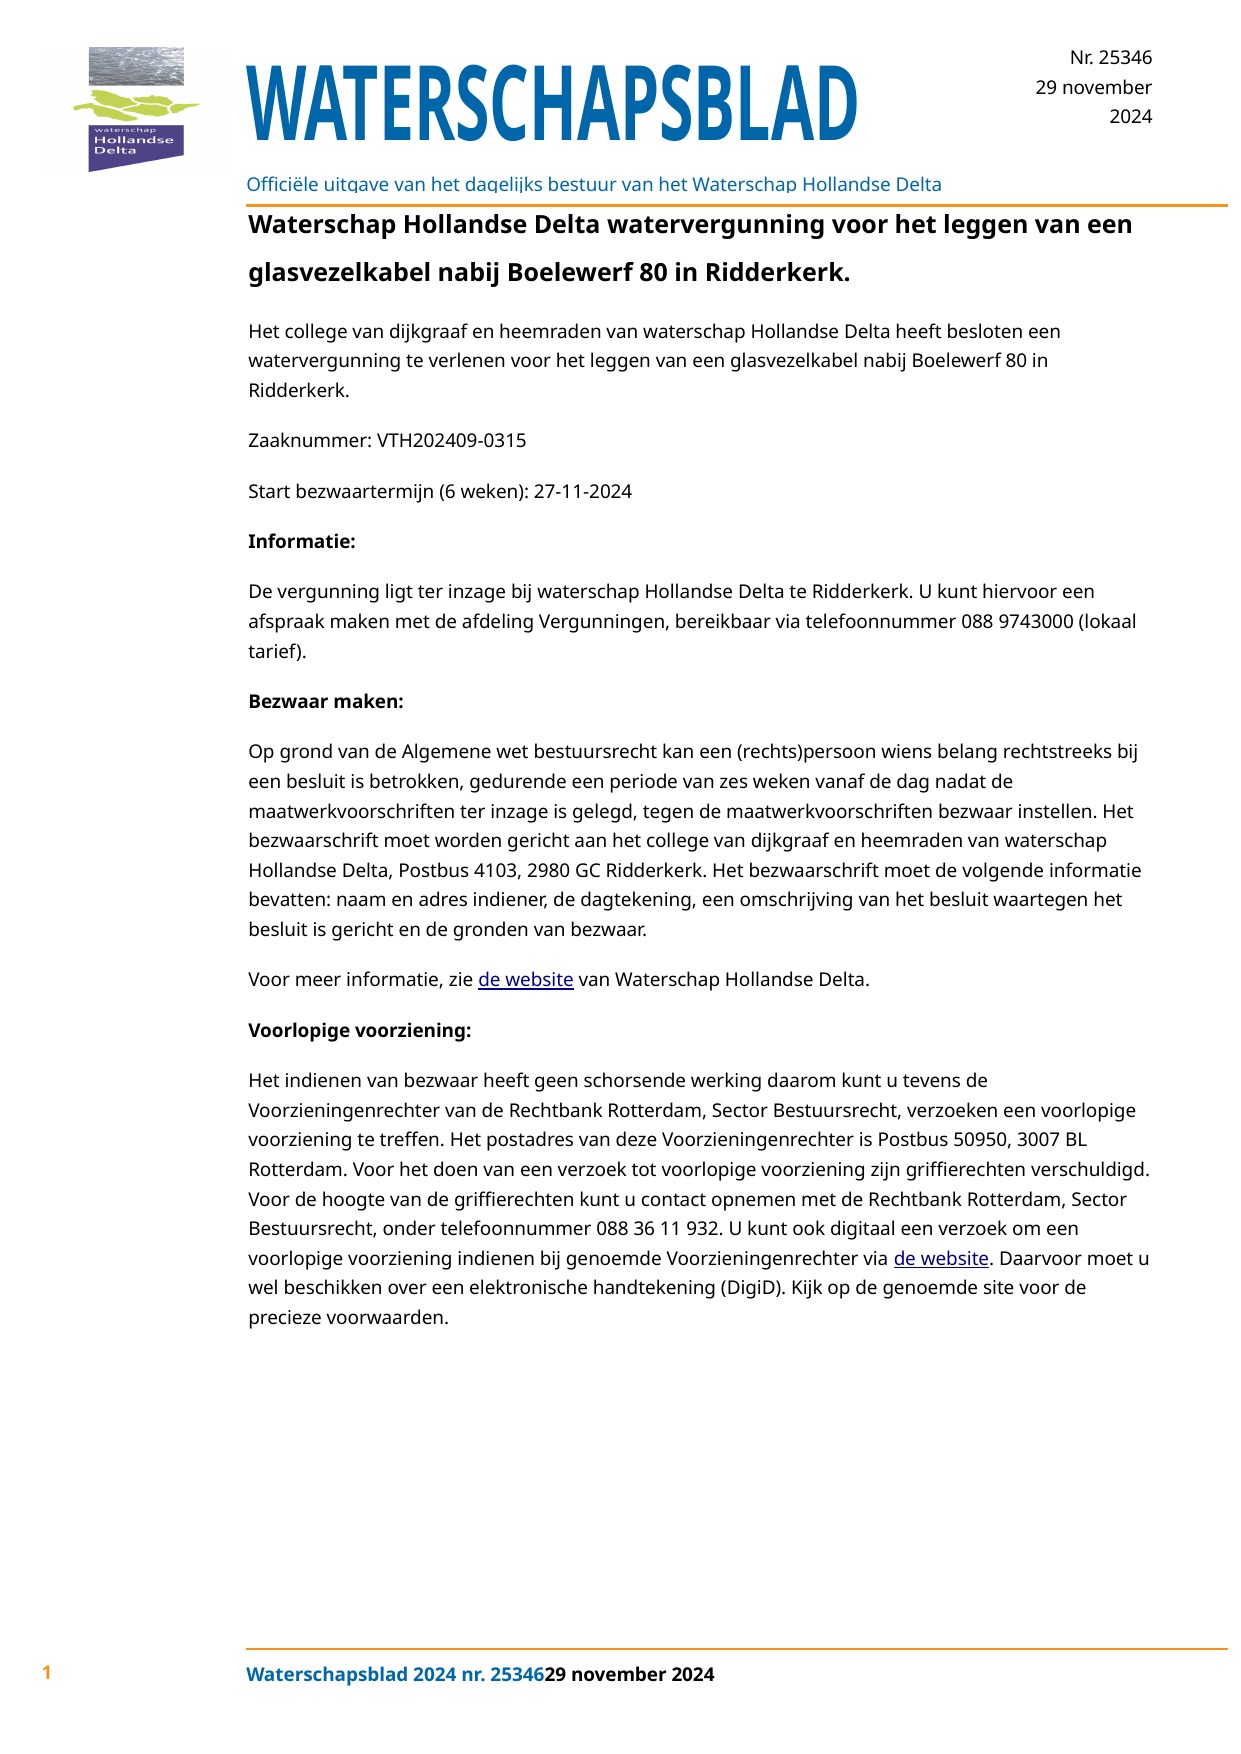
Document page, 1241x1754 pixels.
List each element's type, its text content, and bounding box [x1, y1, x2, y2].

text Waterschap Hollandse Delta watervergunning voor het leggen van een glasvezelkabel nabij Boelewerf 80 in Ridderkerk. [248, 207, 1152, 288]
text De vergunning ligt ter inzage bij waterschap Hollandse Delta te Ridderkerk. U kunt hiervoor een afspraak maken met de afdeling Vergunningen, bereikbaar via telefoonnummer 088 9743000 (lokaal tarief). [248, 579, 1152, 664]
text Start bezwaartermijn (6 weken): 27-11-2024 [248, 478, 1152, 504]
text Voorlopige voorziening: [248, 1017, 1152, 1043]
text Bezwaar maken: [248, 688, 1152, 714]
text Op grond van de Algemene wet bestuursrecht kan een (rechts)persoon wiens belang rechtstreeks bij een besluit is betrokken, gedurende een periode van zes weken vanaf de dag nadat de maatwerkvoorschriften ter inzage is gelegd, tegen de maatwerkvoorschriften bezwaar instellen. Het bezwaarschrift moet worden gericht aan het college van dijkgraaf en heemraden van waterschap Hollandse Delta, Postbus 4103, 2980 GC Ridderkerk. Het bezwaarschrift moet de volgende informatie bevatten: naam en adres indiener, de dagtekening, een omschrijving van het besluit waartegen het besluit is gericht en de gronden van bezwaar. [248, 739, 1152, 942]
text Het indienen van bezwaar heeft geen schorsende werking daarom kunt u tevens de Voorzieningenrechter van de Rechtbank Rotterdam, Sector Bestuursrecht, verzoeken een voorlopige voorziening te treffen. Het postadres van deze Voorzieningenrechter is Postbus 50950, 3007 BL Rotterdam. Voor het doen van een verzoek tot voorlopige voorziening zijn griffierechten verschuldigd. Voor de hoogte van de griffierechten kunt u contact opnemen met de Rechtbank Rotterdam, Sector Bestuursrecht, onder telefoonnummer 088 36 11 932. U kunt ook digitaal een verzoek om een voorlopige voorziening indienen bij genoemde Voorzieningenrechter via de website. Daarvoor moet u wel beschikken over een elektronische handtekening (DigiD). Kijk op de genoemde site voor de precieze voorwaarden. [248, 1067, 1152, 1330]
text Voor meer informatie, zie de website van Waterschap Hollandse Delta. [248, 967, 1152, 992]
text Zaaknummer: VTH202409-0315 [248, 427, 1152, 453]
text Informatie: [248, 528, 1152, 554]
picture [41, 47, 231, 172]
text Het college van dijkgraaf en heemraden van waterschap Hollandse Delta heeft besloten een watervergunning te verlenen voor het leggen van een glasvezelkabel nabij Boelewerf 80 in Ridderkerk. [248, 318, 1152, 403]
